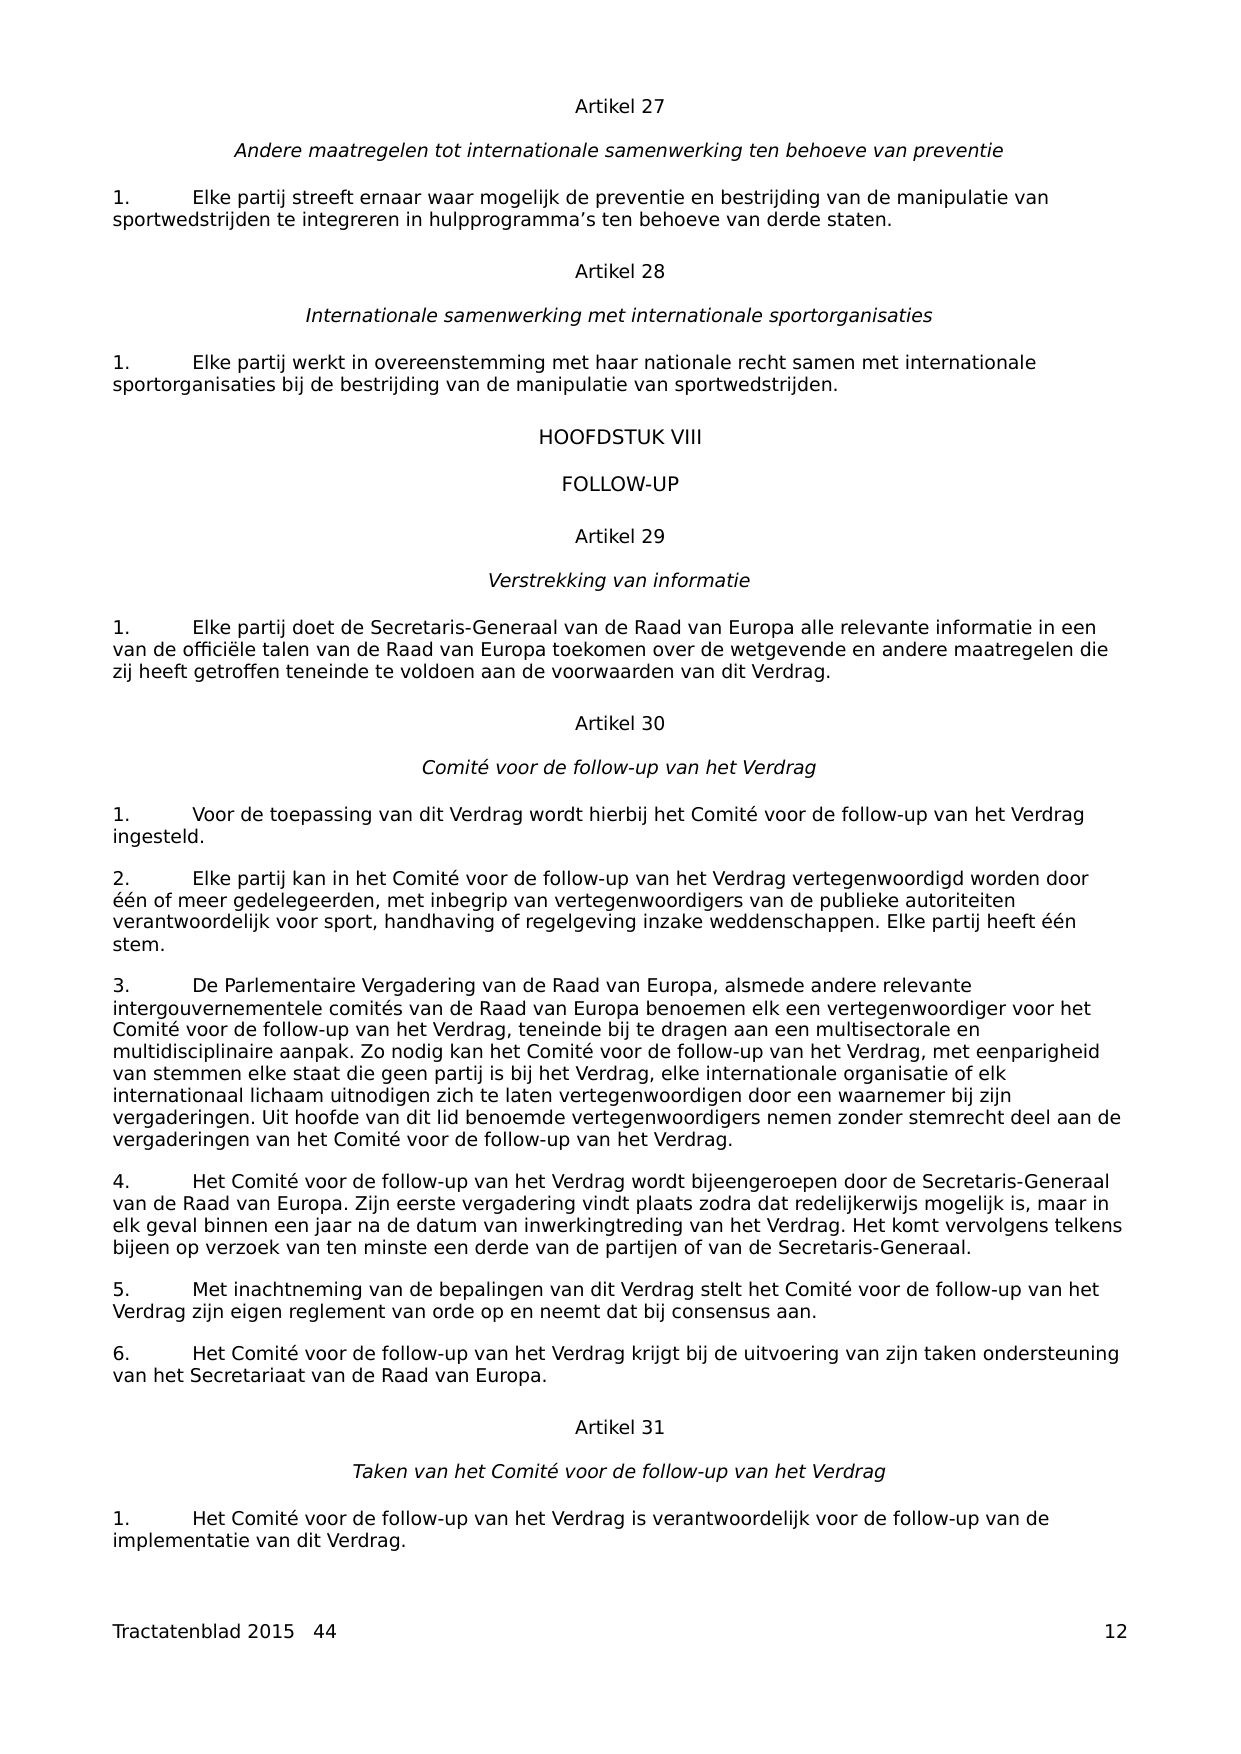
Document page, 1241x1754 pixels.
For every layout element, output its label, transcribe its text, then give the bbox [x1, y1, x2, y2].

text 1. Elke partij doet de Secretaris-Generaal van de Raad van Europa alle relevante informatie in een van de officiële talen van de Raad van Europa toekomen over de wetgevende en andere maatregelen die zij heeft getroffen teneinde te voldoen aan de voorwaarden van dit Verdrag. [112, 617, 1128, 683]
text 1. Voor de toepassing van dit Verdrag wordt hierbij het Comité voor de follow-up van het Verdrag ingesteld. [112, 803, 1128, 847]
text 5. Met inachtneming van de bepalingen van dit Verdrag stelt het Comité voor de follow-up van het Verdrag zijn eigen reglement van orde op en neemt dat bij consensus aan. [112, 1279, 1128, 1323]
text 1. Het Comité voor de follow-up van het Verdrag is verantwoordelijk voor de follow-up van de implementatie van dit Verdrag. [112, 1508, 1128, 1552]
text 1. Elke partij werkt in overeenstemming met haar nationale recht samen met internationale sportorganisaties bij de bestrijding van de manipulatie van sportwedstrijden. [112, 352, 1128, 396]
text 6. Het Comité voor de follow-up van het Verdrag krijgt bij de uitvoering van zijn taken ondersteuning van het Secretariaat van de Raad van Europa. [112, 1343, 1128, 1387]
text 1. Elke partij streeft ernaar waar mogelijk de preventie en bestrijding van de manipulatie van sportwedstrijden te integreren in hulpprogramma’s ten behoeve van derde staten. [112, 187, 1128, 231]
subtitle Artikel 31 Taken van het Comité voor de follow-up van het Verdrag [112, 1417, 1128, 1483]
subtitle Artikel 28 Internationale samenwerking met internationale sportorganisaties [112, 261, 1128, 327]
subtitle Artikel 29 Verstrekking van informatie [112, 526, 1128, 592]
text 2. Elke partij kan in het Comité voor de follow-up van het Verdrag vertegenwoordigd worden door één of meer gedelegeerden, met inbegrip van vertegenwoordigers van de publieke autoriteiten verantwoordelijk voor sport, handhaving of regelgeving inzake weddenschappen. Elke partij heeft één stem. [112, 867, 1128, 955]
subtitle Artikel 27 Andere maatregelen tot internationale samenwerking ten behoeve van preventie [112, 96, 1128, 162]
text 4. Het Comité voor de follow-up van het Verdrag wordt bijeengeroepen door de Secretaris-Generaal van de Raad van Europa. Zijn eerste vergadering vindt plaats zodra dat redelijkerwijs mogelijk is, maar in elk geval binnen een jaar na de datum van inwerkingtreding van het Verdrag. Het komt vervolgens telkens bijeen op verzoek van ten minste een derde van de partijen of van de Secretaris-Generaal. [112, 1171, 1128, 1259]
text 3. De Parlementaire Vergadering van de Raad van Europa, alsmede andere relevante intergouvernementele comités van de Raad van Europa benoemen elk een vertegenwoordiger voor het Comité voor de follow-up van het Verdrag, teneinde bij te dragen aan een multisectorale en multidisciplinaire aanpak. Zo nodig kan het Comité voor de follow-up van het Verdrag, met eenparigheid van stemmen elke staat die geen partij is bij het Verdrag, elke internationale organisatie of elk internationaal lichaam uitnodigen zich te laten vertegenwoordigen door een waarnemer bij zijn vergaderingen. Uit hoofde van dit lid benoemde vertegenwoordigers nemen zonder stemrecht deel aan de vergaderingen van het Comité voor de follow-up van het Verdrag. [112, 975, 1128, 1151]
subtitle Artikel 30 Comité voor de follow-up van het Verdrag [112, 713, 1128, 778]
subtitle HOOFDSTUK VIII FOLLOW-UP [112, 426, 1128, 496]
